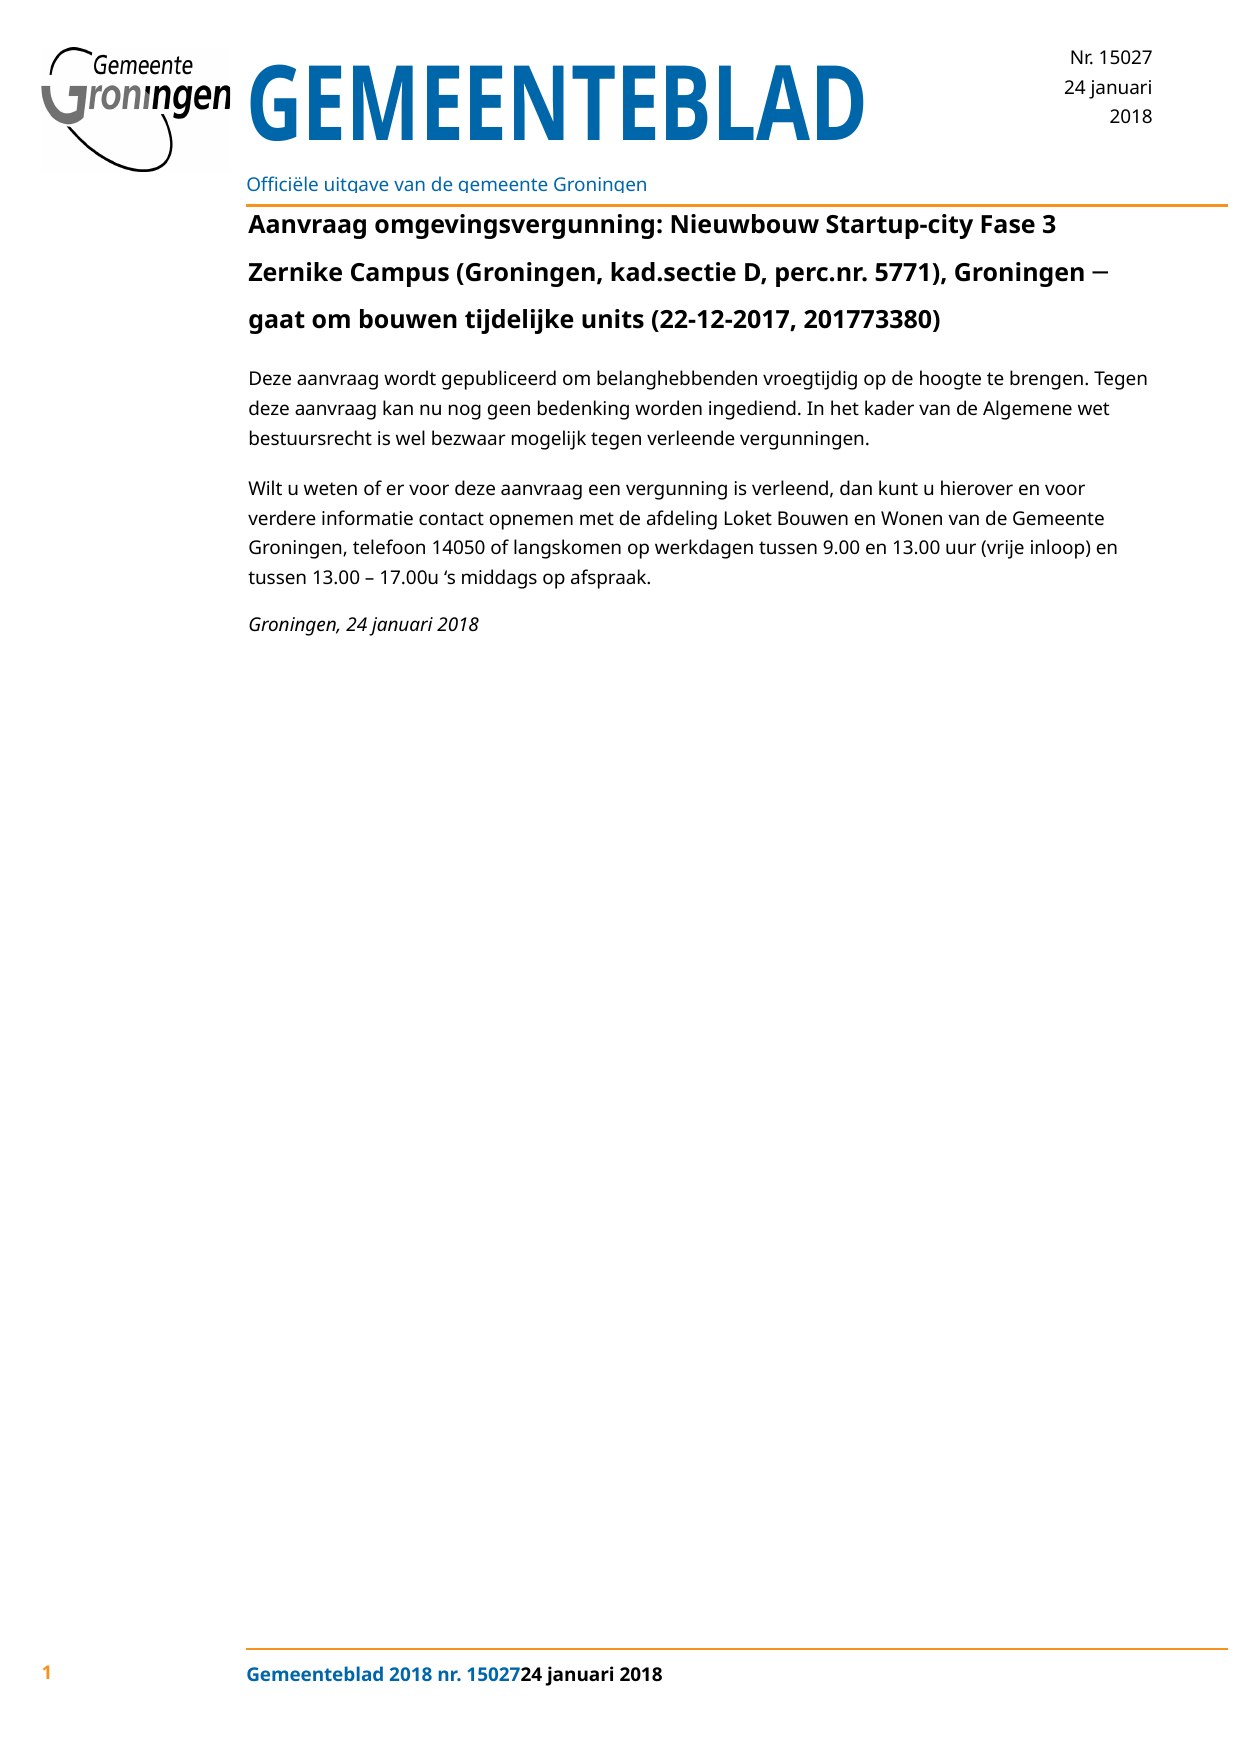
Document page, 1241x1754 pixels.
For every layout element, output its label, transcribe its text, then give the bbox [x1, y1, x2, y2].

text Groningen, 24 januari 2018 [248, 612, 1152, 637]
text Deze aanvraag wordt gepubliceerd om belanghebbenden vroegtijdig op de hoogte te brengen. Tegen deze aanvraag kan nu nog geen bedenking worden ingediend. In het kader van de Algemene wet bestuursrecht is wel bezwaar mogelijk tegen verleende vergunningen. [248, 366, 1152, 450]
picture [41, 47, 231, 172]
text Wilt u weten of er voor deze aanvraag een vergunning is verleend, dan kunt u hierover en voor verdere informatie contact opnemen met de afdeling Loket Bouwen en Wonen van de Gemeente Groningen, telefoon 14050 of langskomen op werkdagen tussen 9.00 en 13.00 uur (vrije inloop) en tussen 13.00 – 17.00u ‘s middags op afspraak. [248, 475, 1152, 589]
text Aanvraag omgevingsvergunning: Nieuwbouw Startup-city Fase 3 Zernike Campus (Groningen, kad.sectie D, perc.nr. 5771), Groningen ─ gaat om bouwen tijdelijke units (22-12-2017, 201773380) [248, 207, 1152, 336]
